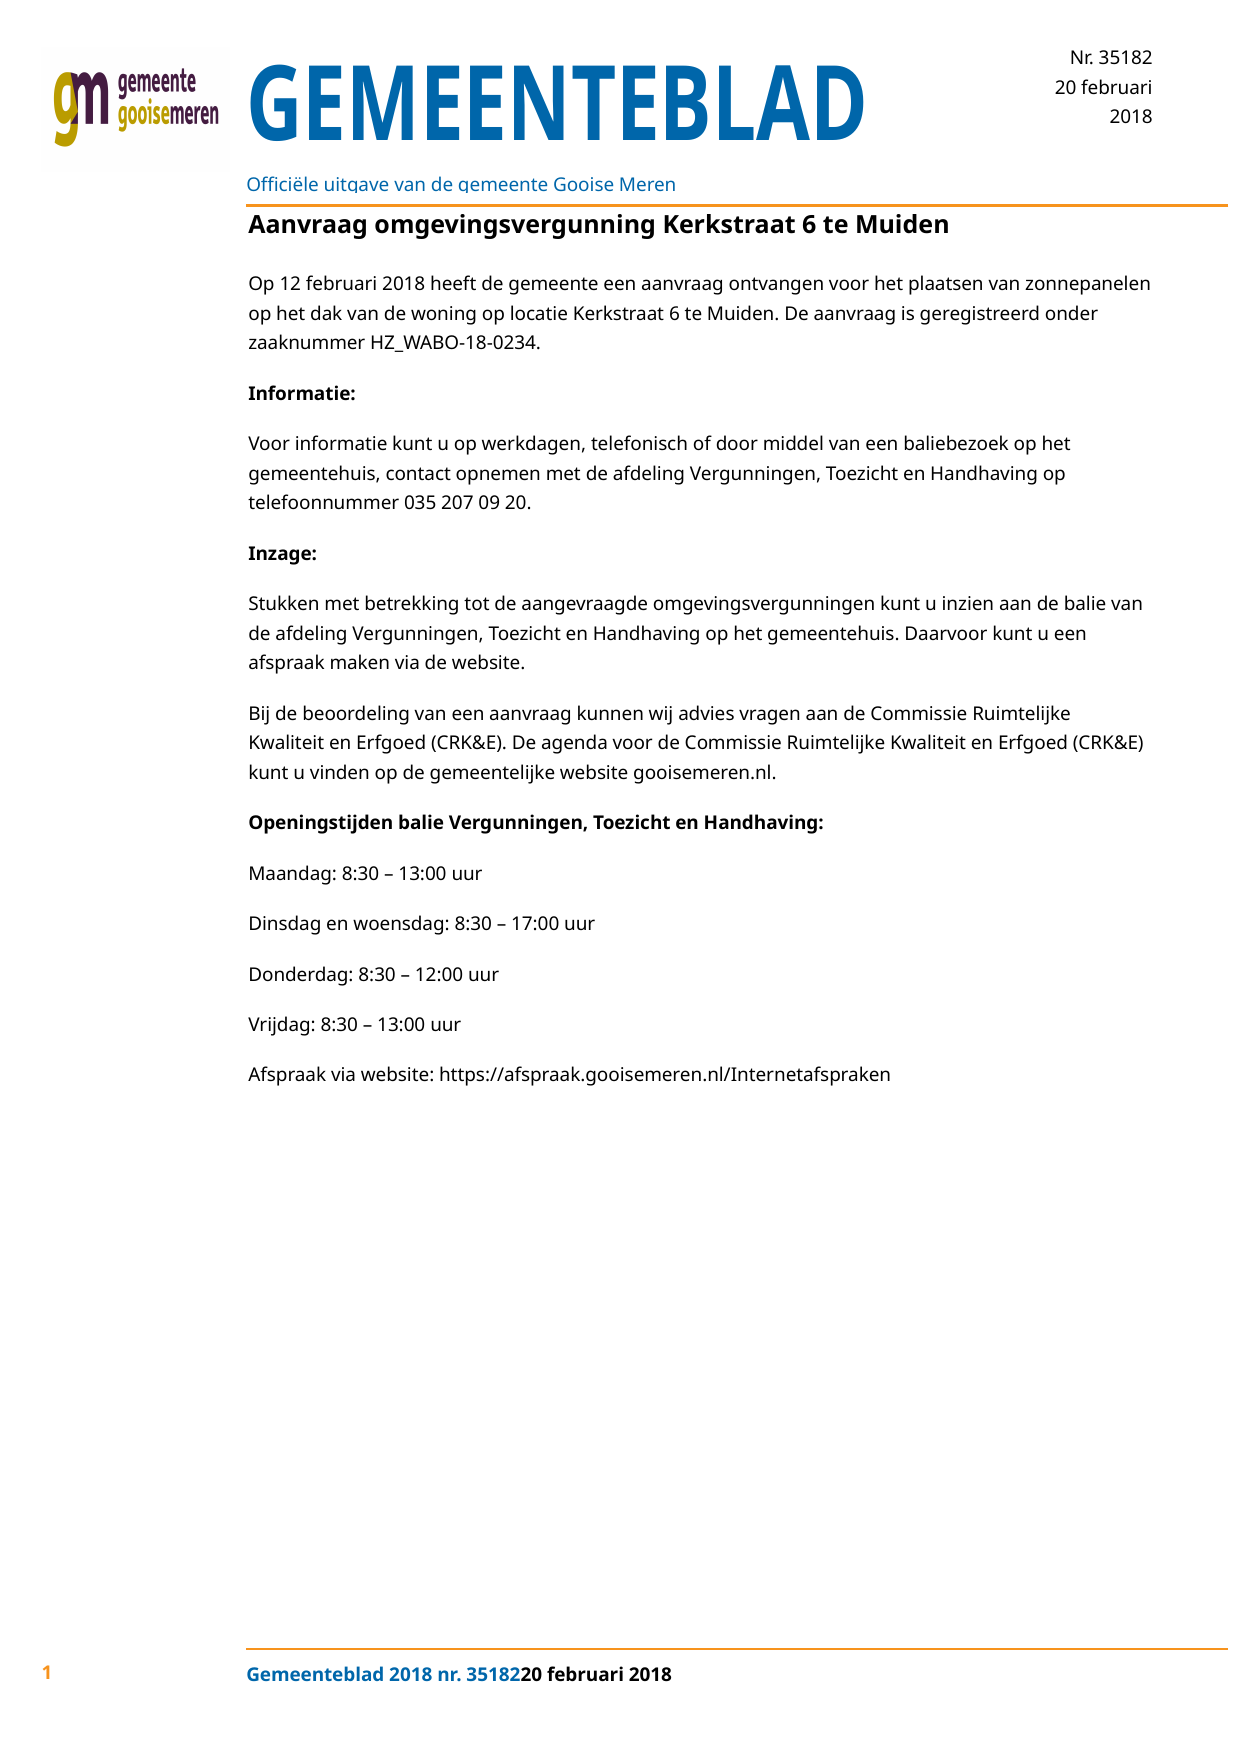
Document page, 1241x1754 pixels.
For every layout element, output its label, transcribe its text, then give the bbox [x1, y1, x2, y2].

text Stukken met betrekking tot de aangevraagde omgevingsvergunningen kunt u inzien aan de balie van de afdeling Vergunningen, Toezicht en Handhaving op het gemeentehuis. Daarvoor kunt u een afspraak maken via de website. [248, 590, 1152, 675]
text Vrijdag: 8:30 – 13:00 uur [248, 1011, 1152, 1037]
picture [41, 47, 231, 172]
text Inzage: [248, 540, 1152, 566]
text Bij de beoordeling van een aanvraag kunnen wij advies vragen aan de Commissie Ruimtelijke Kwaliteit en Erfgoed (CRK&E). De agenda voor de Commissie Ruimtelijke Kwaliteit en Erfgoed (CRK&E) kunt u vinden op de gemeentelijke website gooisemeren.nl. [248, 700, 1152, 785]
text Afspraak via website: https://afspraak.gooisemeren.nl/Internetafspraken [248, 1062, 1152, 1087]
text Dinsdag en woensdag: 8:30 – 17:00 uur [248, 910, 1152, 936]
text Informatie: [248, 380, 1152, 406]
text Openingstijden balie Vergunningen, Toezicht en Handhaving: [248, 809, 1152, 835]
text Aanvraag omgevingsvergunning Kerkstraat 6 te Muiden [248, 207, 1152, 241]
text Maandag: 8:30 – 13:00 uur [248, 860, 1152, 886]
text Voor informatie kunt u op werkdagen, telefonisch of door middel van een baliebezoek op het gemeentehuis, contact opnemen met de afdeling Vergunningen, Toezicht en Handhaving op telefoonnummer 035 207 09 20. [248, 430, 1152, 515]
text Op 12 februari 2018 heeft de gemeente een aanvraag ontvangen voor het plaatsen van zonnepanelen op het dak van de woning op locatie Kerkstraat 6 te Muiden. De aanvraag is geregistreerd onder zaaknummer HZ_WABO-18-0234. [248, 270, 1152, 355]
text Donderdag: 8:30 – 12:00 uur [248, 961, 1152, 986]
